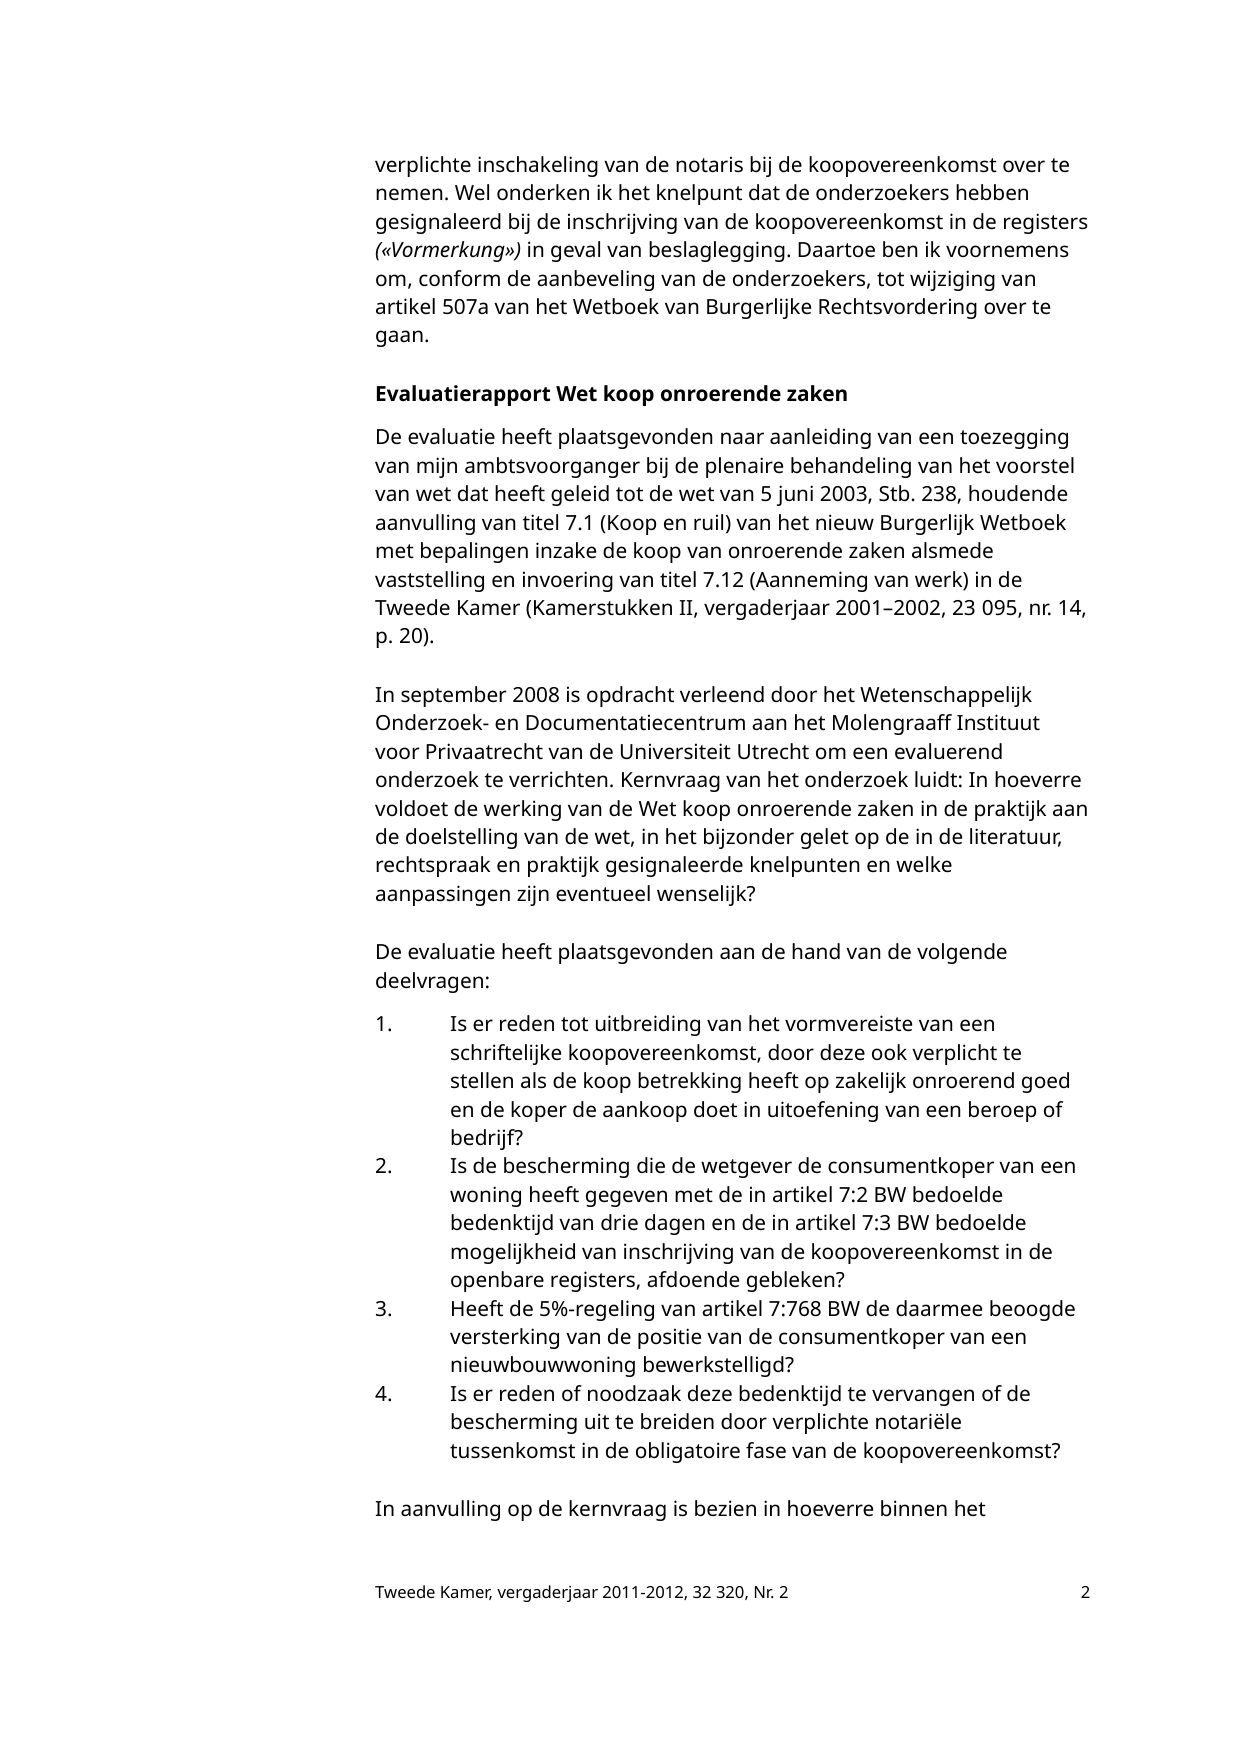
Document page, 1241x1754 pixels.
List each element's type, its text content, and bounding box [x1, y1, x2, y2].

text In aanvulling op de kernvraag is bezien in hoeverre binnen het [375, 1494, 1090, 1523]
list Is er reden of noodzaak deze bedenktijd te vervangen of de bescherming uit te breiden door verplichte notariële tussenkomst in de obligatoire fase van de koopovereenkomst? [375, 1379, 1090, 1464]
text verplichte inschakeling van de notaris bij de koopovereenkomst over te nemen. Wel onderken ik het knelpunt dat de onderzoekers hebben gesignaleerd bij de inschrijving van de koopovereenkomst in de registers («Vormerkung») in geval van beslaglegging. Daartoe ben ik voornemens om, conform de aanbeveling van de onderzoekers, tot wijziging van artikel 507a van het Wetboek van Burgerlijke Rechtsvordering over te gaan. [375, 150, 1090, 349]
list Is de bescherming die de wetgever de consumentkoper van een woning heeft gegeven met de in artikel 7:2 BW bedoelde bedenktijd van drie dagen en de in artikel 7:3 BW bedoelde mogelijkheid van inschrijving van de koopovereenkomst in de openbare registers, afdoende gebleken? [375, 1152, 1090, 1294]
text Evaluatierapport Wet koop onroerende zaken [375, 379, 1090, 407]
list Is er reden tot uitbreiding van het vormvereiste van een schriftelijke koopovereenkomst, door deze ook verplicht te stellen als de koop betrekking heeft op zakelijk onroerend goed en de koper de aankoop doet in uitoefening van een beroep of bedrijf? [375, 1009, 1090, 1152]
text De evaluatie heeft plaatsgevonden aan de hand van de volgende deelvragen: [375, 937, 1090, 994]
list Heeft de 5%-regeling van artikel 7:768 BW de daarmee beoogde versterking van de positie van de consumentkoper van een nieuwbouwwoning bewerkstelligd? [375, 1294, 1090, 1379]
text In september 2008 is opdracht verleend door het Wetenschappelijk Onderzoek- en Documentatiecentrum aan het Molengraaff Instituut voor Privaatrecht van de Universiteit Utrecht om een evaluerend onderzoek te verrichten. Kernvraag van het onderzoek luidt: In hoeverre voldoet de werking van de Wet koop onroerende zaken in de praktijk aan de doelstelling van de wet, in het bijzonder gelet op de in de literatuur, rechtspraak en praktijk gesignaleerde knelpunten en welke aanpassingen zijn eventueel wenselijk? [375, 680, 1090, 907]
text De evaluatie heeft plaatsgevonden naar aanleiding van een toezegging van mijn ambtsvoorganger bij de plenaire behandeling van het voorstel van wet dat heeft geleid tot de wet van 5 juni 2003, Stb. 238, houdende aanvulling van titel 7.1 (Koop en ruil) van het nieuw Burgerlijk Wetboek met bepalingen inzake de koop van onroerende zaken alsmede vaststelling en invoering van titel 7.12 (Aanneming van werk) in de Tweede Kamer (Kamerstukken II, vergaderjaar 2001–2002, 23 095, nr. 14, p. 20). [375, 422, 1090, 650]
